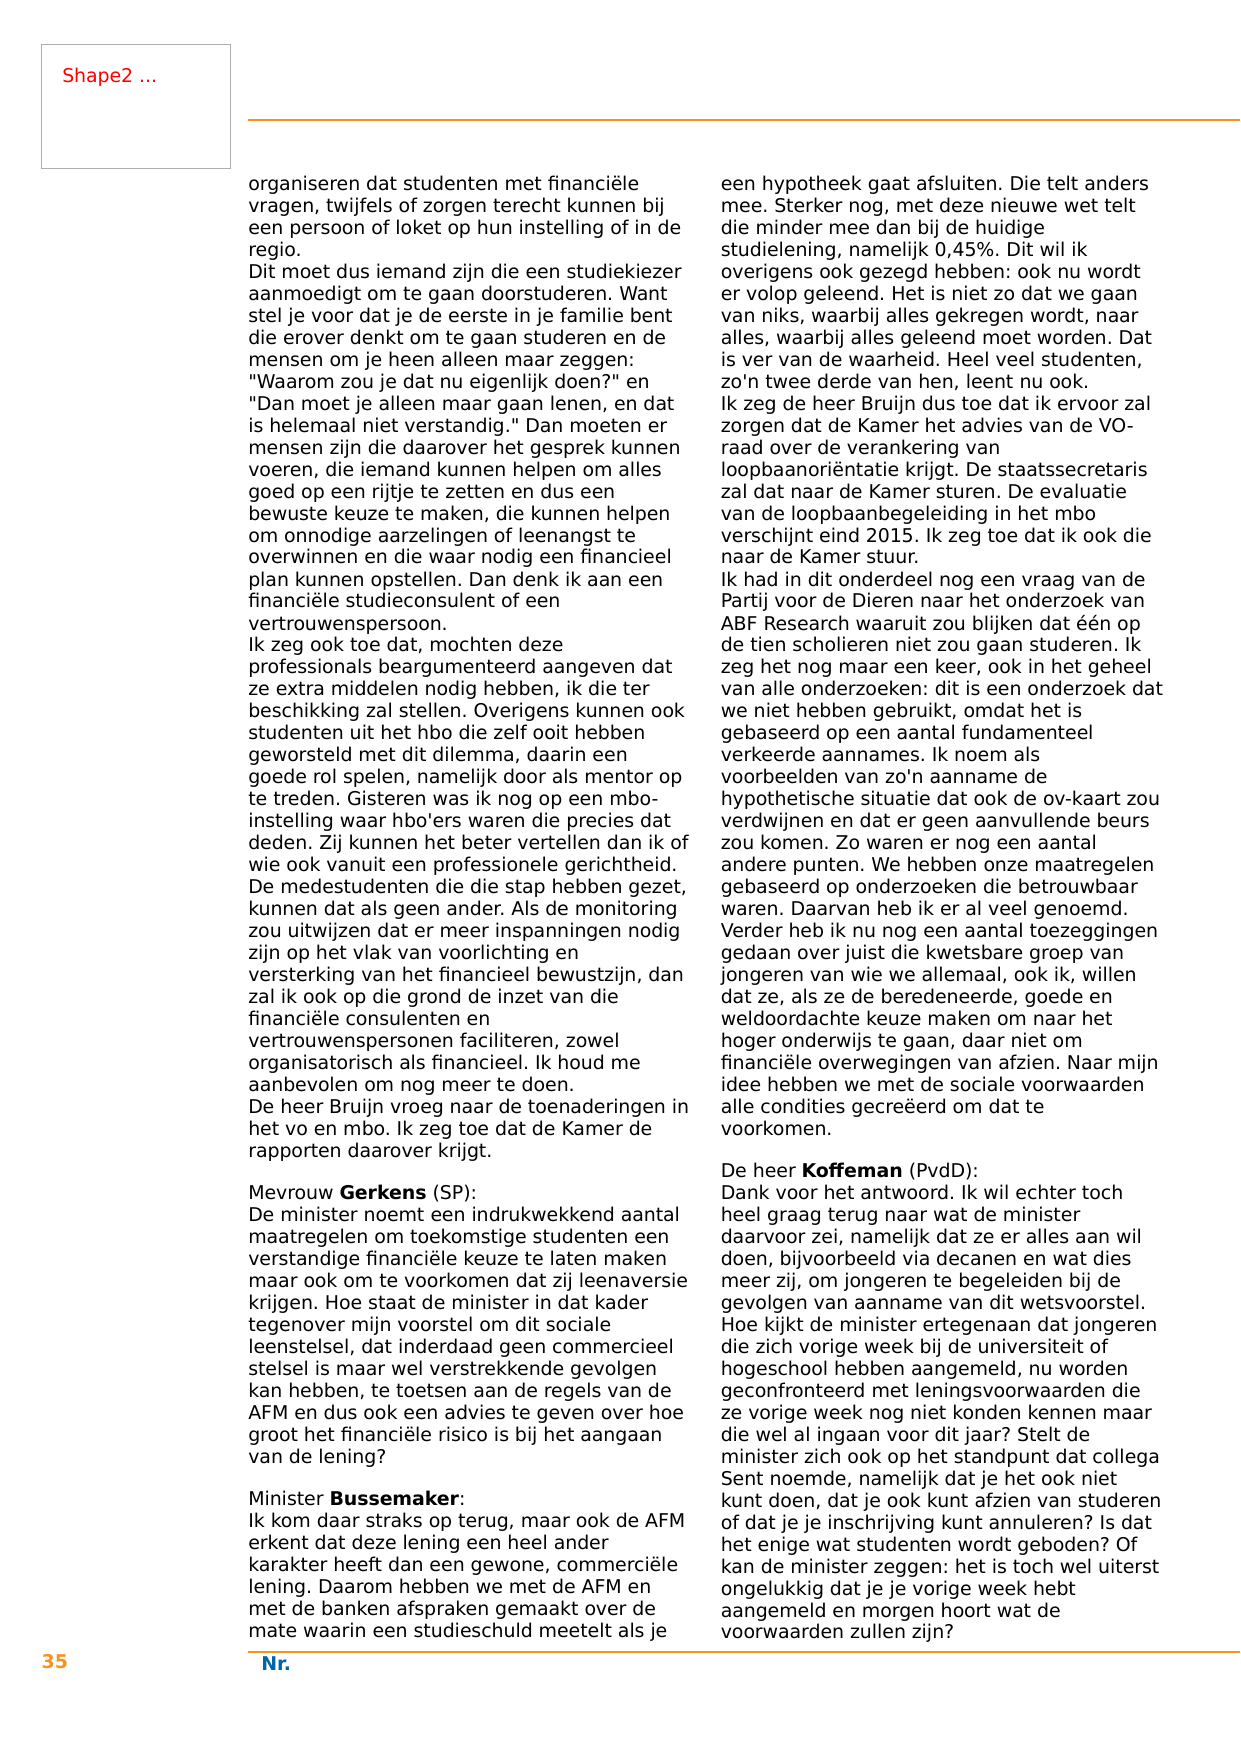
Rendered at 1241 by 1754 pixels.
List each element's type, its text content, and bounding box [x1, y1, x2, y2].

text Dit moet dus iemand zijn die een studiekiezer aanmoedigt om te gaan doorstuderen. Want stel je voor dat je de eerste in je familie bent die erover denkt om te gaan studeren en de mensen om je heen alleen maar zeggen: "Waarom zou je dat nu eigenlijk doen?" en "Dan moet je alleen maar gaan lenen, en dat is helemaal niet verstandig." Dan moeten er mensen zijn die daarover het gesprek kunnen voeren, die iemand kunnen helpen om alles goed op een rijtje te zetten en dus een bewuste keuze te maken, die kunnen helpen om onnodige aarzelingen of leenangst te overwinnen en die waar nodig een financieel plan kunnen opstellen. Dan denk ik aan een financiële studieconsulent of een vertrouwenspersoon. [248, 261, 691, 634]
text organiseren dat studenten met financiële vragen, twijfels of zorgen terecht kunnen bij een persoon of loket op hun instelling of in de regio. [248, 173, 691, 261]
text Minister Bussemaker: [248, 1488, 691, 1509]
text De minister noemt een indrukwekkend aantal maatregelen om toekomstige studenten een verstandige financiële keuze te laten maken maar ook om te voorkomen dat zij leenaversie krijgen. Hoe staat de minister in dat kader tegenover mijn voorstel om dit sociale leenstelsel, dat inderdaad geen commercieel stelsel is maar wel verstrekkende gevolgen kan hebben, te toetsen aan de regels van de AFM en dus ook een advies te geven over hoe groot het financiële risico is bij het aangaan van de lening? [248, 1204, 691, 1468]
text Dank voor het antwoord. Ik wil echter toch heel graag terug naar wat de minister daarvoor zei, namelijk dat ze er alles aan wil doen, bijvoorbeeld via decanen en wat dies meer zij, om jongeren te begeleiden bij de gevolgen van aanname van dit wetsvoorstel. Hoe kijkt de minister ertegenaan dat jongeren die zich vorige week bij de universiteit of hogeschool hebben aangemeld, nu worden geconfronteerd met leningsvoorwaarden die ze vorige week nog niet konden kennen maar die wel al ingaan voor dit jaar? Stelt de minister zich ook op het standpunt dat collega Sent noemde, namelijk dat je het ook niet kunt doen, dat je ook kunt afzien van studeren of dat je je inschrijving kunt annuleren? Is dat het enige wat studenten wordt geboden? Of kan de minister zeggen: het is toch wel uiterst ongelukkig dat je je vorige week hebt aangemeld en morgen hoort wat de voorwaarden zullen zijn? [721, 1182, 1163, 1643]
text Mevrouw Gerkens (SP): [248, 1182, 691, 1204]
text De heer Bruijn vroeg naar de toenaderingen in het vo en mbo. Ik zeg toe dat de Kamer de rapporten daarover krijgt. [248, 1096, 691, 1162]
text een hypotheek gaat afsluiten. Die telt anders mee. Sterker nog, met deze nieuwe wet telt die minder mee dan bij de huidige studielening, namelijk 0,45%. Dit wil ik overigens ook gezegd hebben: ook nu wordt er volop geleend. Het is niet zo dat we gaan van niks, waarbij alles gekregen wordt, naar alles, waarbij alles geleend moet worden. Dat is ver van de waarheid. Heel veel studenten, zo'n twee derde van hen, leent nu ook. [721, 173, 1163, 393]
text Ik zeg de heer Bruijn dus toe dat ik ervoor zal zorgen dat de Kamer het advies van de VO-raad over de verankering van loopbaanoriëntatie krijgt. De staatssecretaris zal dat naar de Kamer sturen. De evaluatie van de loopbaanbegeleiding in het mbo verschijnt eind 2015. Ik zeg toe dat ik ook die naar de Kamer stuur. [721, 393, 1163, 568]
text De heer Koffeman (PvdD): [721, 1160, 1163, 1182]
text Ik zeg ook toe dat, mochten deze professionals beargumenteerd aangeven dat ze extra middelen nodig hebben, ik die ter beschikking zal stellen. Overigens kunnen ook studenten uit het hbo die zelf ooit hebben geworsteld met dit dilemma, daarin een goede rol spelen, namelijk door als mentor op te treden. Gisteren was ik nog op een mbo-instelling waar hbo'ers waren die precies dat deden. Zij kunnen het beter vertellen dan ik of wie ook vanuit een professionele gerichtheid. De medestudenten die die stap hebben gezet, kunnen dat als geen ander. Als de monitoring zou uitwijzen dat er meer inspanningen nodig zijn op het vlak van voorlichting en versterking van het financieel bewustzijn, dan zal ik ook op die grond de inzet van die financiële consulenten en vertrouwenspersonen faciliteren, zowel organisatorisch als financieel. Ik houd me aanbevolen om nog meer te doen. [248, 634, 691, 1096]
text Ik kom daar straks op terug, maar ook de AFM erkent dat deze lening een heel ander karakter heeft dan een gewone, commerciële lening. Daarom hebben we met de AFM en met de banken afspraken gemaakt over de mate waarin een studieschuld meetelt als je [248, 1509, 691, 1641]
text Ik had in dit onderdeel nog een vraag van de Partij voor de Dieren naar het onderzoek van ABF Research waaruit zou blijken dat één op de tien scholieren niet zou gaan studeren. Ik zeg het nog maar een keer, ook in het geheel van alle onderzoeken: dit is een onderzoek dat we niet hebben gebruikt, omdat het is gebaseerd op een aantal fundamenteel verkeerde aannames. Ik noem als voorbeelden van zo'n aanname de hypothetische situatie dat ook de ov-kaart zou verdwijnen en dat er geen aanvullende beurs zou komen. Zo waren er nog een aantal andere punten. We hebben onze maatregelen gebaseerd op onderzoeken die betrouwbaar waren. Daarvan heb ik er al veel genoemd. Verder heb ik nu nog een aantal toezeggingen gedaan over juist die kwetsbare groep van jongeren van wie we allemaal, ook ik, willen dat ze, als ze de beredeneerde, goede en weldoordachte keuze maken om naar het hoger onderwijs te gaan, daar niet om financiële overwegingen van afzien. Naar mijn idee hebben we met de sociale voorwaarden alle condities gecreëerd om dat te voorkomen. [721, 568, 1163, 1140]
